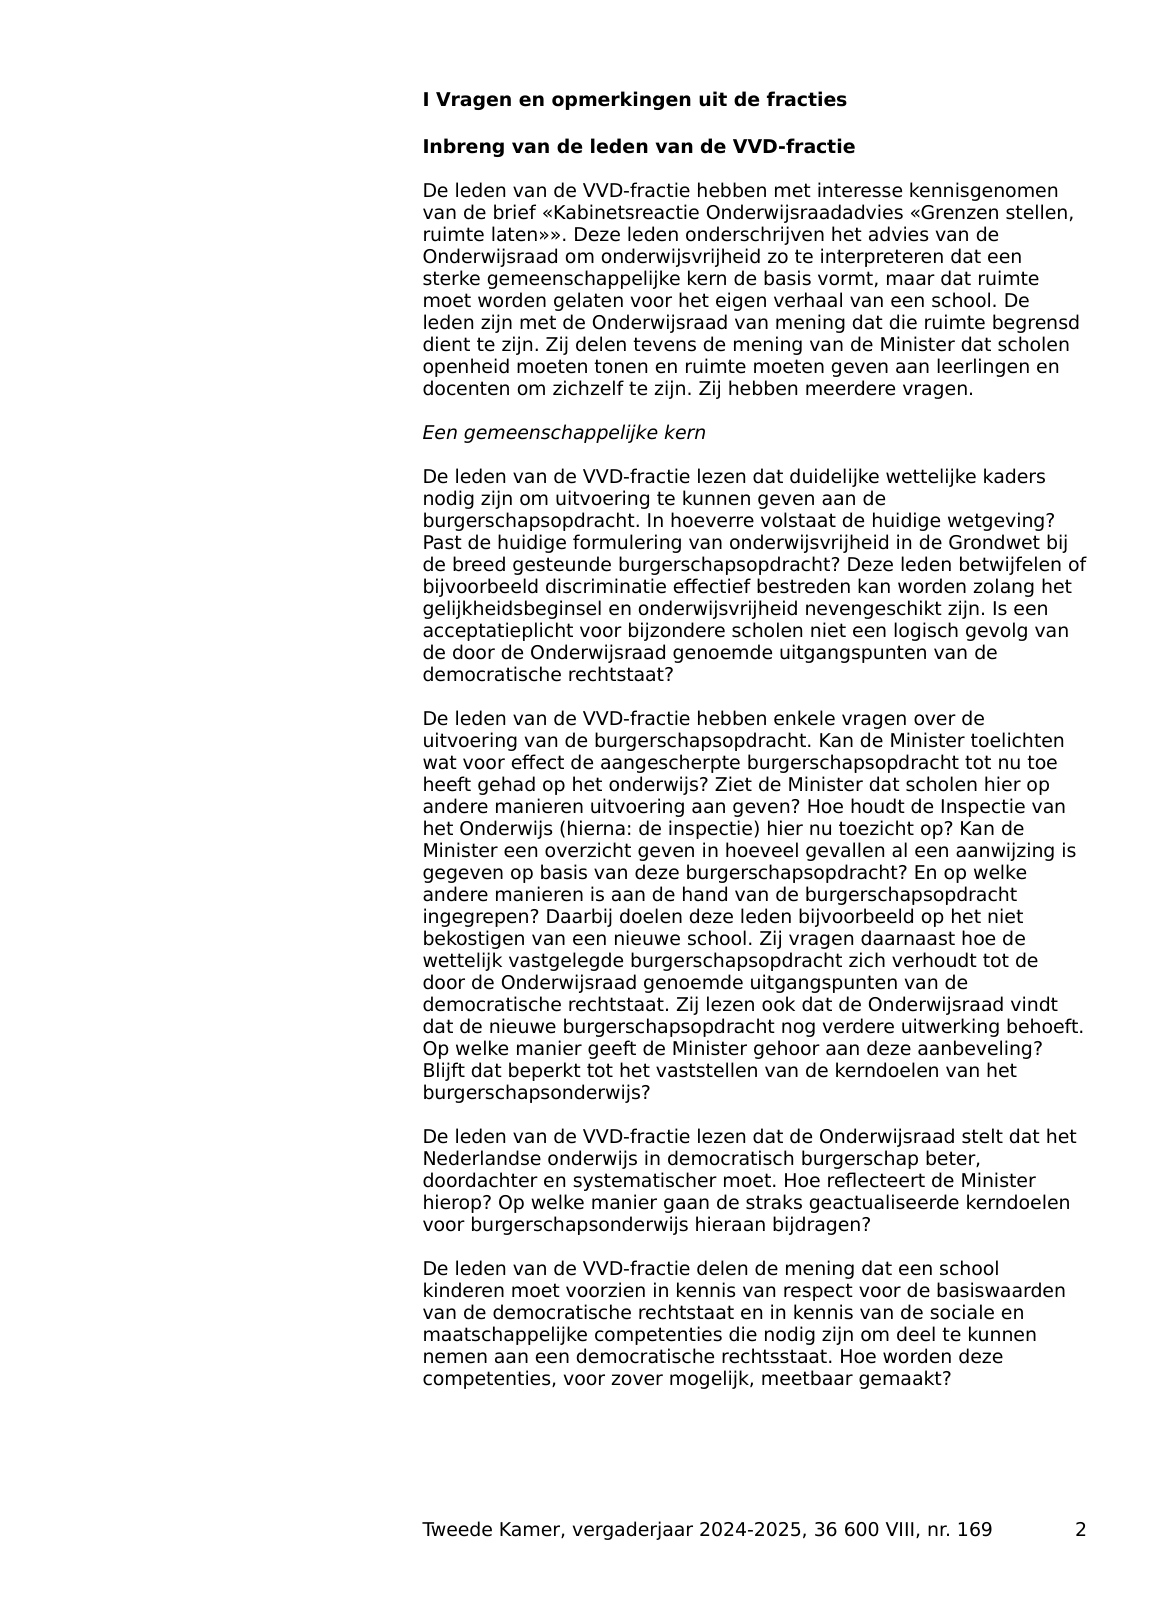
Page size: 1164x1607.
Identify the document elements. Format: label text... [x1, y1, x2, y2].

text De leden van de VVD-fractie lezen dat duidelijke wettelijke kaders nodig zijn om uitvoering te kunnen geven aan de burgerschapsopdracht. In hoeverre volstaat de huidige wetgeving? Past de huidige formulering van onderwijsvrijheid in de Grondwet bij de breed gesteunde burgerschapsopdracht? Deze leden betwijfelen of bijvoorbeeld discriminatie effectief bestreden kan worden zolang het gelijkheidsbeginsel en onderwijsvrijheid nevengeschikt zijn. Is een acceptatieplicht voor bijzondere scholen niet een logisch gevolg van de door de Onderwijsraad genoemde uitgangspunten van de democratische rechtstaat? [422, 466, 1087, 686]
text De leden van de VVD-fractie hebben enkele vragen over de uitvoering van de burgerschapsopdracht. Kan de Minister toelichten wat voor effect de aangescherpte burgerschapsopdracht tot nu toe heeft gehad op het onderwijs? Ziet de Minister dat scholen hier op andere manieren uitvoering aan geven? Hoe houdt de Inspectie van het Onderwijs (hierna: de inspectie) hier nu toezicht op? Kan de Minister een overzicht geven in hoeveel gevallen al een aanwijzing is gegeven op basis van deze burgerschapsopdracht? En op welke andere manieren is aan de hand van de burgerschapsopdracht ingegrepen? Daarbij doelen deze leden bijvoorbeeld op het niet bekostigen van een nieuwe school. Zij vragen daarnaast hoe de wettelijk vastgelegde burgerschapsopdracht zich verhoudt tot de door de Onderwijsraad genoemde uitgangspunten van de democratische rechtstaat. Zij lezen ook dat de Onderwijsraad vindt dat de nieuwe burgerschapsopdracht nog verdere uitwerking behoeft. Op welke manier geeft de Minister gehoor aan deze aanbeveling? Blijft dat beperkt tot het vaststellen van de kerndoelen van het burgerschapsonderwijs? [422, 708, 1087, 1104]
subtitle Inbreng van de leden van de VVD-fractie [422, 136, 1087, 158]
subtitle I Vragen en opmerkingen uit de fracties [422, 89, 1087, 111]
text De leden van de VVD-fractie hebben met interesse kennisgenomen van de brief «Kabinetsreactie Onderwijsraadadvies «Grenzen stellen, ruimte laten»». Deze leden onderschrijven het advies van de Onderwijsraad om onderwijsvrijheid zo te interpreteren dat een sterke gemeenschappelijke kern de basis vormt, maar dat ruimte moet worden gelaten voor het eigen verhaal van een school. De leden zijn met de Onderwijsraad van mening dat die ruimte begrensd dient te zijn. Zij delen tevens de mening van de Minister dat scholen openheid moeten tonen en ruimte moeten geven aan leerlingen en docenten om zichzelf te zijn. Zij hebben meerdere vragen. [422, 180, 1087, 400]
subtitle Een gemeenschappelijke kern [422, 422, 1087, 444]
text De leden van de VVD-fractie delen de mening dat een school kinderen moet voorzien in kennis van respect voor de basiswaarden van de democratische rechtstaat en in kennis van de sociale en maatschappelijke competenties die nodig zijn om deel te kunnen nemen aan een democratische rechtsstaat. Hoe worden deze competenties, voor zover mogelijk, meetbaar gemaakt? [422, 1258, 1087, 1390]
text De leden van de VVD-fractie lezen dat de Onderwijsraad stelt dat het Nederlandse onderwijs in democratisch burgerschap beter, doordachter en systematischer moet. Hoe reflecteert de Minister hierop? Op welke manier gaan de straks geactualiseerde kerndoelen voor burgerschapsonderwijs hieraan bijdragen? [422, 1126, 1087, 1236]
